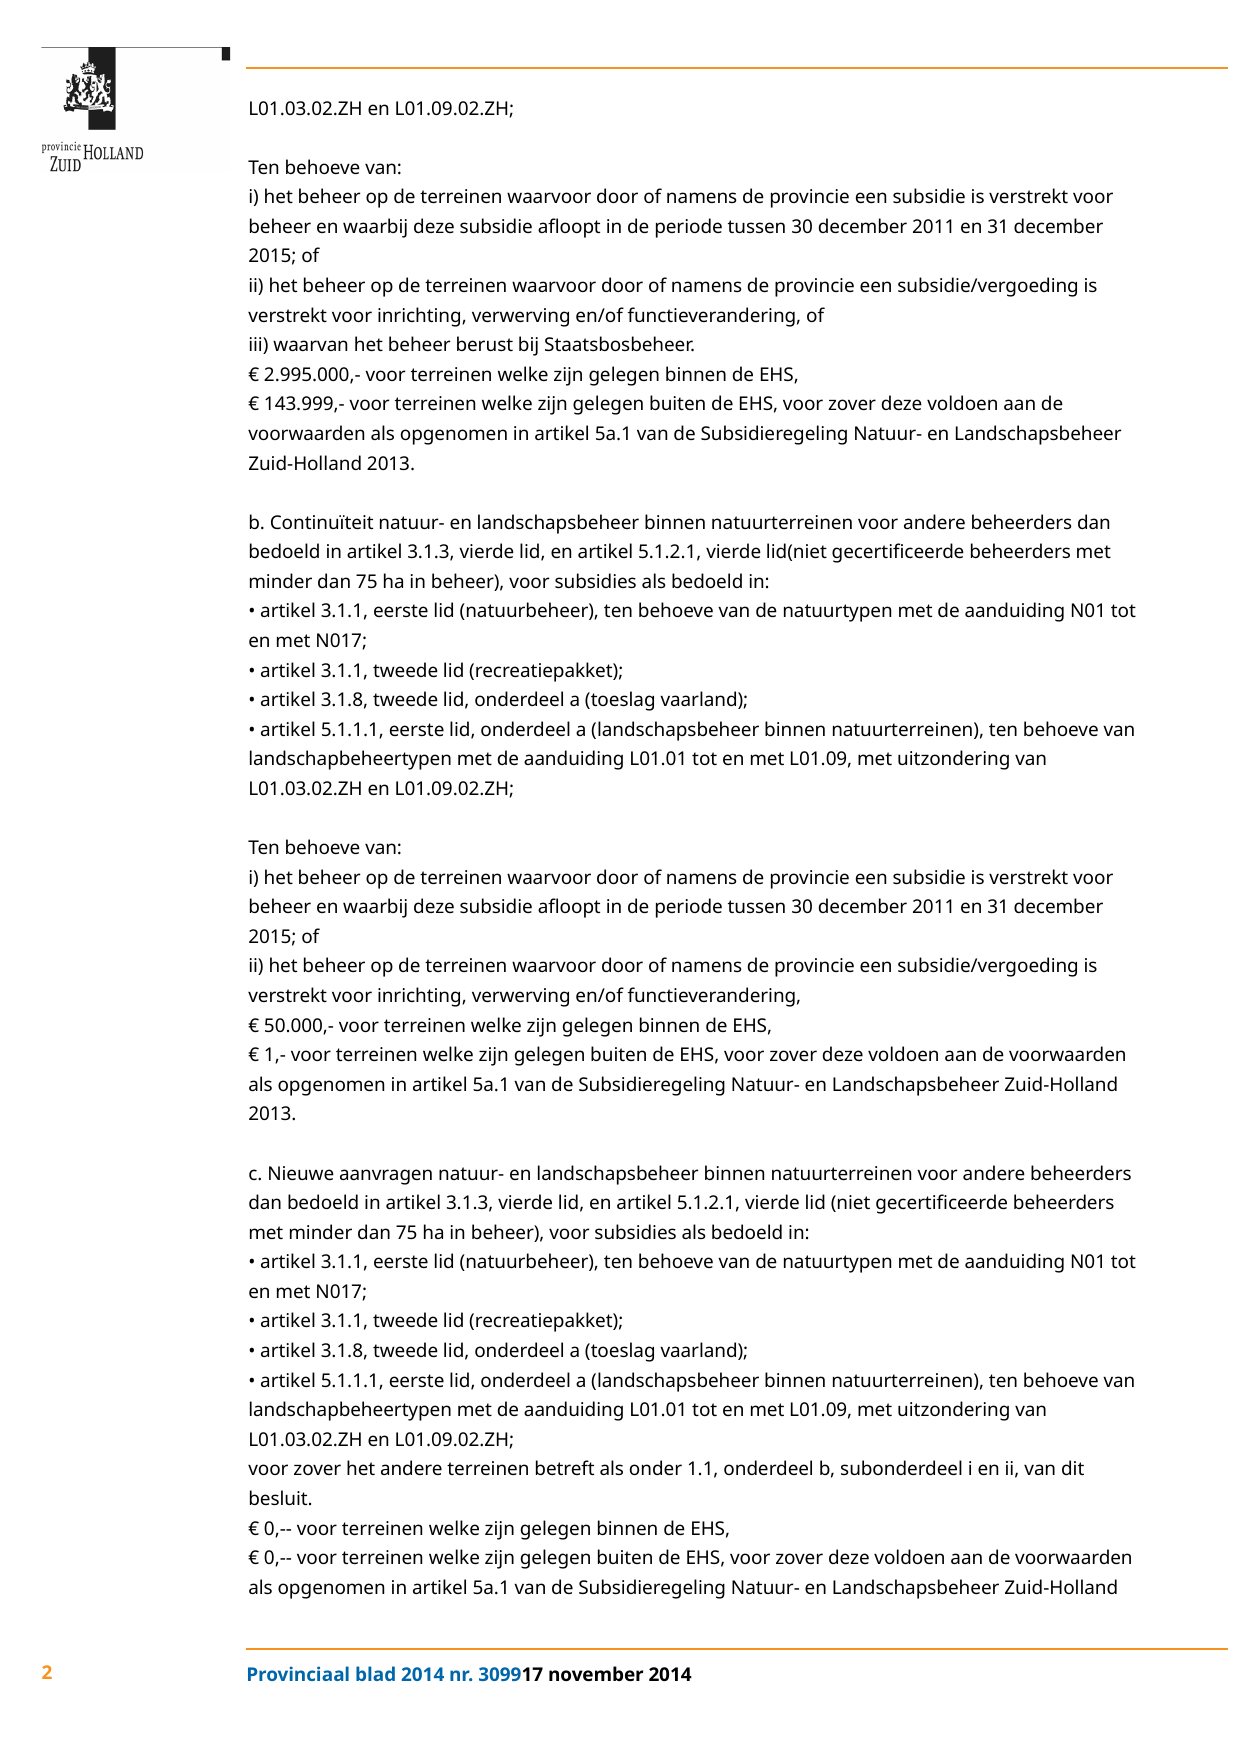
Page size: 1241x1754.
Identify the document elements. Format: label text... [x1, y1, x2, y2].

picture [41, 47, 231, 172]
text • artikel 3.1.8, tweede lid, onderdeel a (toeslag vaarland); [248, 1337, 1152, 1363]
text • artikel 3.1.1, eerste lid (natuurbeheer), ten behoeve van de natuurtypen met de aanduiding N01 tot en met N017; [248, 598, 1152, 653]
text Ten behoeve van: [248, 834, 1152, 860]
text L01.03.02.ZH en L01.09.02.ZH; [248, 95, 1152, 121]
text • artikel 3.1.1, tweede lid (recreatiepakket); [248, 657, 1152, 683]
text c. Nieuwe aanvragen natuur- en landschapsbeheer binnen natuurterreinen voor andere beheerders dan bedoeld in artikel 3.1.3, vierde lid, en artikel 5.1.2.1, vierde lid (niet gecertificeerde beheerders met minder dan 75 ha in beheer), voor subsidies als bedoeld in: [248, 1160, 1152, 1245]
text • artikel 3.1.1, eerste lid (natuurbeheer), ten behoeve van de natuurtypen met de aanduiding N01 tot en met N017; [248, 1248, 1152, 1304]
text i) het beheer op de terreinen waarvoor door of namens de provincie een subsidie is verstrekt voor beheer en waarbij deze subsidie afloopt in de periode tussen 30 december 2011 en 31 december 2015; of [248, 183, 1152, 268]
text € 1,- voor terreinen welke zijn gelegen buiten de EHS, voor zover deze voldoen aan de voorwaarden als opgenomen in artikel 5a.1 van de Subsidieregeling Natuur- en Landschapsbeheer Zuid-Holland 2013. [248, 1041, 1152, 1126]
text ii) het beheer op de terreinen waarvoor door of namens de provincie een subsidie/vergoeding is verstrekt voor inrichting, verwerving en/of functieverandering, [248, 953, 1152, 1008]
text Ten behoeve van: [248, 154, 1152, 180]
text iii) waarvan het beheer berust bij Staatsbosbeheer. [248, 331, 1152, 357]
text i) het beheer op de terreinen waarvoor door of namens de provincie een subsidie is verstrekt voor beheer en waarbij deze subsidie afloopt in de periode tussen 30 december 2011 en 31 december 2015; of [248, 864, 1152, 949]
text • artikel 5.1.1.1, eerste lid, onderdeel a (landschapsbeheer binnen natuurterreinen), ten behoeve van landschapbeheertypen met de aanduiding L01.01 tot en met L01.09, met uitzondering van L01.03.02.ZH en L01.09.02.ZH; [248, 1367, 1152, 1452]
text € 0,-- voor terreinen welke zijn gelegen binnen de EHS, [248, 1515, 1152, 1541]
text b. Continuïteit natuur- en landschapsbeheer binnen natuurterreinen voor andere beheerders dan bedoeld in artikel 3.1.3, vierde lid, en artikel 5.1.2.1, vierde lid(niet gecertificeerde beheerders met minder dan 75 ha in beheer), voor subsidies als bedoeld in: [248, 509, 1152, 594]
text € 143.999,- voor terreinen welke zijn gelegen buiten de EHS, voor zover deze voldoen aan de voorwaarden als opgenomen in artikel 5a.1 van de Subsidieregeling Natuur- en Landschapsbeheer Zuid-Holland 2013. [248, 391, 1152, 476]
text voor zover het andere terreinen betreft als onder 1.1, onderdeel b, subonderdeel i en ii, van dit besluit. [248, 1456, 1152, 1511]
text ii) het beheer op de terreinen waarvoor door of namens de provincie een subsidie/vergoeding is verstrekt voor inrichting, verwerving en/of functieverandering, of [248, 272, 1152, 328]
text • artikel 5.1.1.1, eerste lid, onderdeel a (landschapsbeheer binnen natuurterreinen), ten behoeve van landschapbeheertypen met de aanduiding L01.01 tot en met L01.09, met uitzondering van L01.03.02.ZH en L01.09.02.ZH; [248, 716, 1152, 801]
text € 0,-- voor terreinen welke zijn gelegen buiten de EHS, voor zover deze voldoen aan de voorwaarden als opgenomen in artikel 5a.1 van de Subsidieregeling Natuur- en Landschapsbeheer Zuid-Holland [248, 1544, 1152, 1600]
text • artikel 3.1.8, tweede lid, onderdeel a (toeslag vaarland); [248, 686, 1152, 712]
text € 50.000,- voor terreinen welke zijn gelegen binnen de EHS, [248, 1012, 1152, 1038]
text € 2.995.000,- voor terreinen welke zijn gelegen binnen de EHS, [248, 361, 1152, 387]
text • artikel 3.1.1, tweede lid (recreatiepakket); [248, 1308, 1152, 1333]
